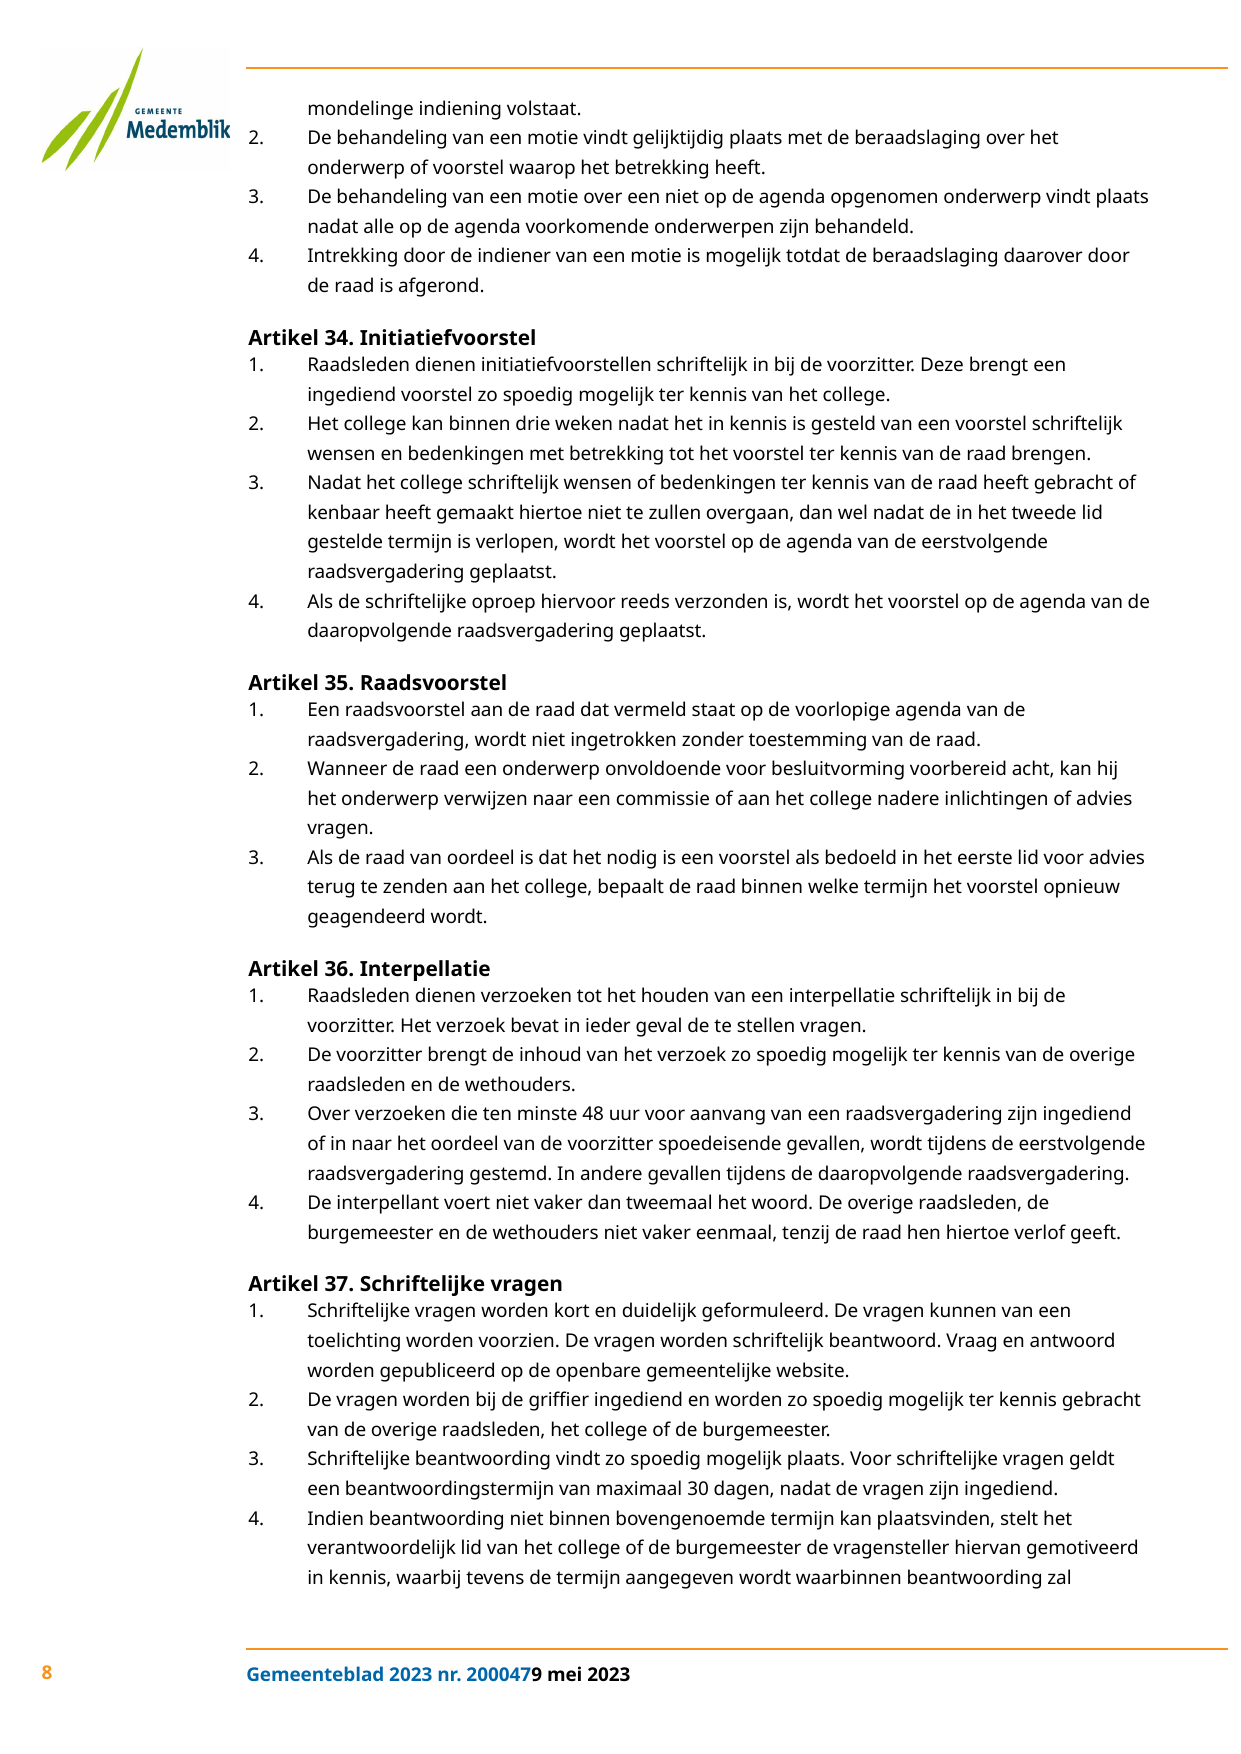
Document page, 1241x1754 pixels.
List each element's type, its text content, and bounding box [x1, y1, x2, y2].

list De behandeling van een motie over een niet op de agenda opgenomen onderwerp vindt plaats nadat alle op de agenda voorkomende onderwerpen zijn behandeld. [248, 183, 1152, 239]
list Als de schriftelijke oproep hiervoor reeds verzonden is, wordt het voorstel op de agenda van de daaropvolgende raadsvergadering geplaatst. [248, 588, 1152, 643]
list Raadsleden dienen verzoeken tot het houden van een interpellatie schriftelijk in bij de voorzitter. Het verzoek bevat in ieder geval de te stellen vragen. [248, 982, 1152, 1037]
picture [41, 47, 231, 172]
list De behandeling van een motie vindt gelijktijdig plaats met de beraadslaging over het onderwerp of voorstel waarop het betrekking heeft. [248, 124, 1152, 180]
list Over verzoeken die ten minste 48 uur voor aanvang van een raadsvergadering zijn ingediend of in naar het oordeel van de voorzitter spoedeisende gevallen, wordt tijdens de eerstvolgende raadsvergadering gestemd. In andere gevallen tijdens de daaropvolgende raadsvergadering. [248, 1101, 1152, 1185]
list mondelinge indiening volstaat. [248, 95, 1152, 121]
list De voorzitter brengt de inhoud van het verzoek zo spoedig mogelijk ter kennis van de overige raadsleden en de wethouders. [248, 1041, 1152, 1097]
list De vragen worden bij de griffier ingediend en worden zo spoedig mogelijk ter kennis gebracht van de overige raadsleden, het college of de burgemeester. [248, 1386, 1152, 1442]
list Intrekking door de indiener van een motie is mogelijk totdat de beraadslaging daarover door de raad is afgerond. [248, 243, 1152, 298]
text Artikel 35. Raadsvoorstel [248, 668, 1152, 696]
list Nadat het college schriftelijk wensen of bedenkingen ter kennis van de raad heeft gebracht of kenbaar heeft gemaakt hiertoe niet te zullen overgaan, dan wel nadat de in het tweede lid gestelde termijn is verlopen, wordt het voorstel op de agenda van de eerstvolgende raadsvergadering geplaatst. [248, 469, 1152, 584]
list Het college kan binnen drie weken nadat het in kennis is gesteld van een voorstel schriftelijk wensen en bedenkingen met betrekking tot het voorstel ter kennis van de raad brengen. [248, 410, 1152, 466]
list Schriftelijke vragen worden kort en duidelijk geformuleerd. De vragen kunnen van een toelichting worden voorzien. De vragen worden schriftelijk beantwoord. Vraag en antwoord worden gepubliceerd op de openbare gemeentelijke website. [248, 1298, 1152, 1383]
list De interpellant voert niet vaker dan tweemaal het woord. De overige raadsleden, de burgemeester en de wethouders niet vaker eenmaal, tenzij de raad hen hiertoe verlof geeft. [248, 1189, 1152, 1244]
list Schriftelijke beantwoording vindt zo spoedig mogelijk plaats. Voor schriftelijke vragen geldt een beantwoordingstermijn van maximaal 30 dagen, nadat de vragen zijn ingediend. [248, 1446, 1152, 1501]
list Raadsleden dienen initiatiefvoorstellen schriftelijk in bij de voorzitter. Deze brengt een ingediend voorstel zo spoedig mogelijk ter kennis van het college. [248, 351, 1152, 406]
text Artikel 36. Interpellatie [248, 954, 1152, 982]
list Wanneer de raad een onderwerp onvoldoende voor besluitvorming voorbereid acht, kan hij het onderwerp verwijzen naar een commissie of aan het college nadere inlichtingen of advies vragen. [248, 755, 1152, 840]
list Als de raad van oordeel is dat het nodig is een voorstel als bedoeld in het eerste lid voor advies terug te zenden aan het college, bepaalt de raad binnen welke termijn het voorstel opnieuw geagendeerd wordt. [248, 844, 1152, 929]
list Een raadsvoorstel aan de raad dat vermeld staat op de voorlopige agenda van de raadsvergadering, wordt niet ingetrokken zonder toestemming van de raad. [248, 696, 1152, 752]
text Artikel 34. Initiatiefvoorstel [248, 323, 1152, 351]
text Artikel 37. Schriftelijke vragen [248, 1269, 1152, 1298]
list Indien beantwoording niet binnen bovengenoemde termijn kan plaatsvinden, stelt het verantwoordelijk lid van het college of de burgemeester de vragensteller hiervan gemotiveerd in kennis, waarbij tevens de termijn aangegeven wordt waarbinnen beantwoording zal [248, 1505, 1152, 1590]
